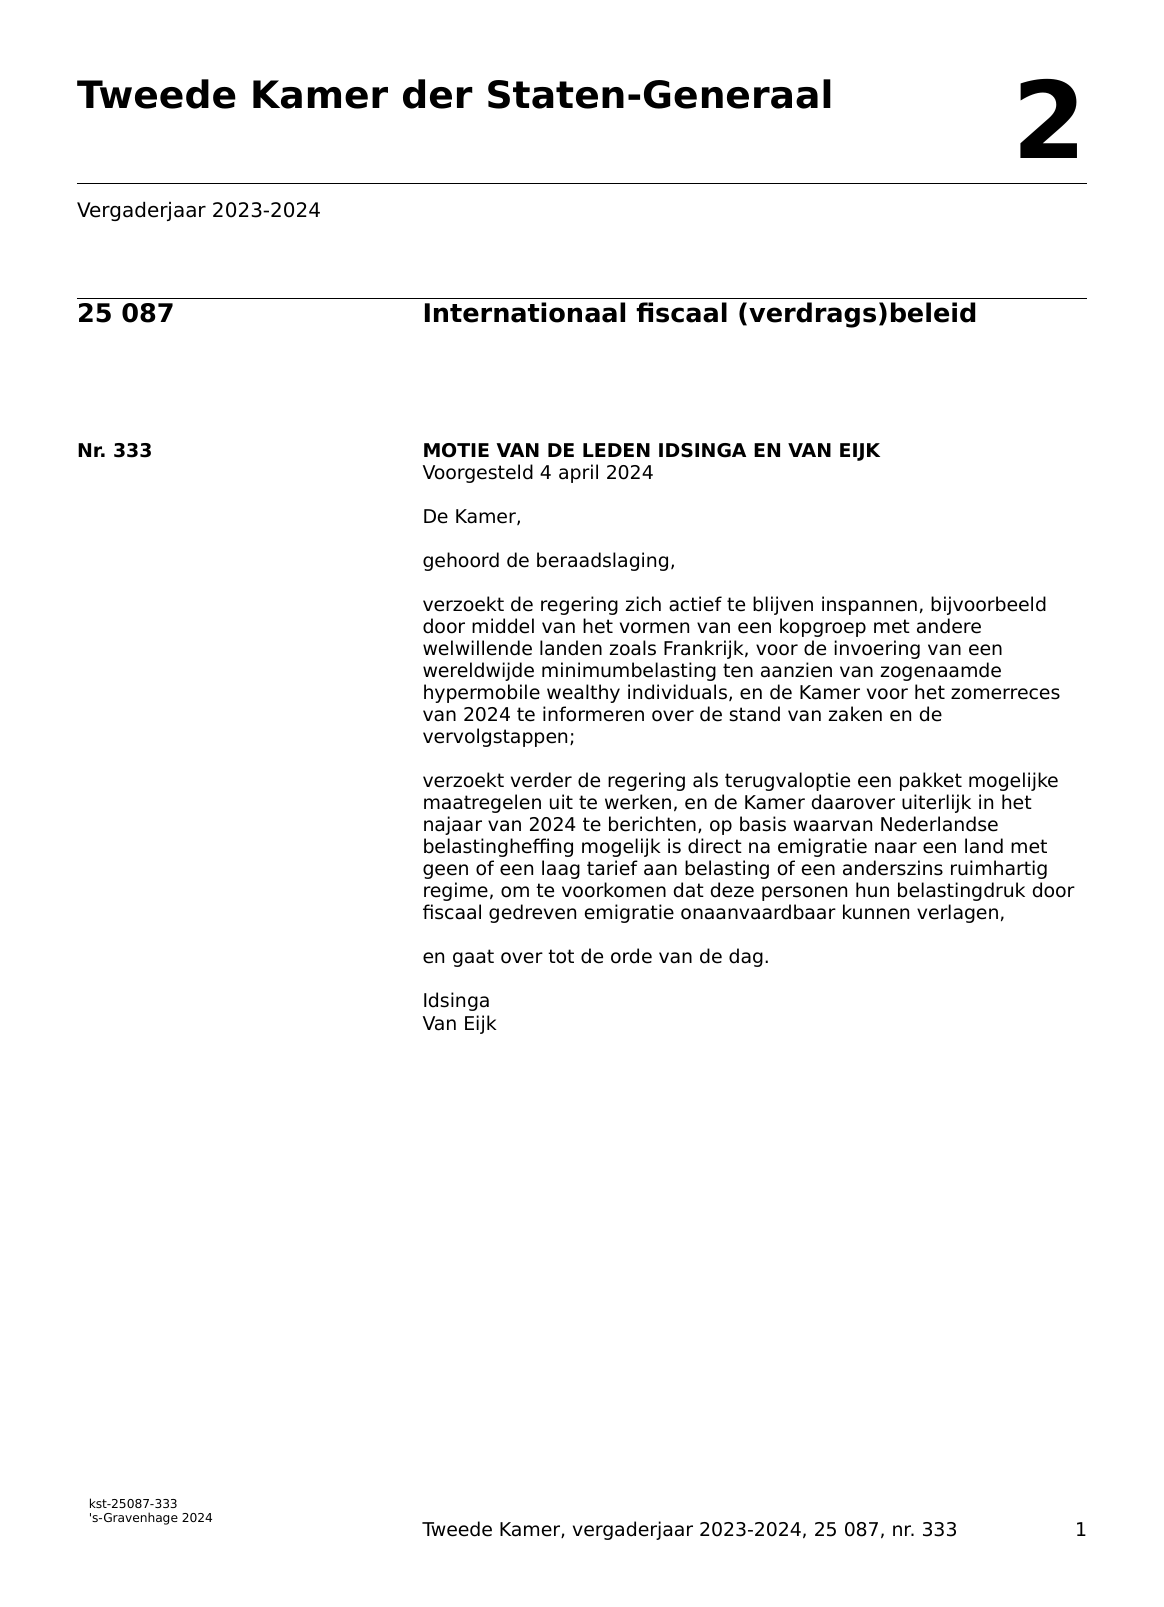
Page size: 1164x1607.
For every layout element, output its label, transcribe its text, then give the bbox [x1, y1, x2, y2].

text De Kamer, [422, 506, 1087, 528]
table_header Tweede Kamer der Staten-Generaal [77, 59, 886, 183]
text 's-Gravenhage 2024 [88, 1511, 323, 1525]
text verzoekt verder de regering als terugvaloptie een pakket mogelijke maatregelen uit te werken, en de Kamer daarover uiterlijk in het najaar van 2024 te berichten, op basis waarvan Nederlandse belastingheffing mogelijk is direct na emigratie naar een land met geen of een laag tarief aan belasting of een anderszins ruimhartig regime, om te voorkomen dat deze personen hun belastingdruk door fiscaal gedreven emigratie onaanvaardbaar kunnen verlagen, [422, 770, 1087, 924]
subtitle 25 087 Internationaal fiscaal (verdrags)beleid [77, 299, 1087, 329]
text verzoekt de regering zich actief te blijven inspannen, bijvoorbeeld door middel van het vormen van een kopgroep met andere welwillende landen zoals Frankrijk, voor de invoering van een wereldwijde minimumbelasting ten aanzien van zogenaamde hypermobile wealthy individuals, en de Kamer voor het zomerreces van 2024 te informeren over de stand van zaken en de vervolgstappen; [422, 594, 1087, 748]
text gehoord de beraadslaging, [422, 550, 1087, 572]
text en gaat over tot de orde van de dag. [422, 946, 1087, 968]
table_header 2 [886, 59, 1087, 183]
table_cell Vergaderjaar 2023-2024 [77, 184, 1087, 298]
text Idsinga [422, 990, 1087, 1012]
subtitle Nr. 333 MOTIE VAN DE LEDEN IDSINGA EN VAN EIJK [77, 440, 1087, 462]
text kst-25087-333 [88, 1497, 323, 1511]
text Van Eijk [422, 1012, 1087, 1034]
text Voorgesteld 4 april 2024 [422, 462, 1087, 484]
